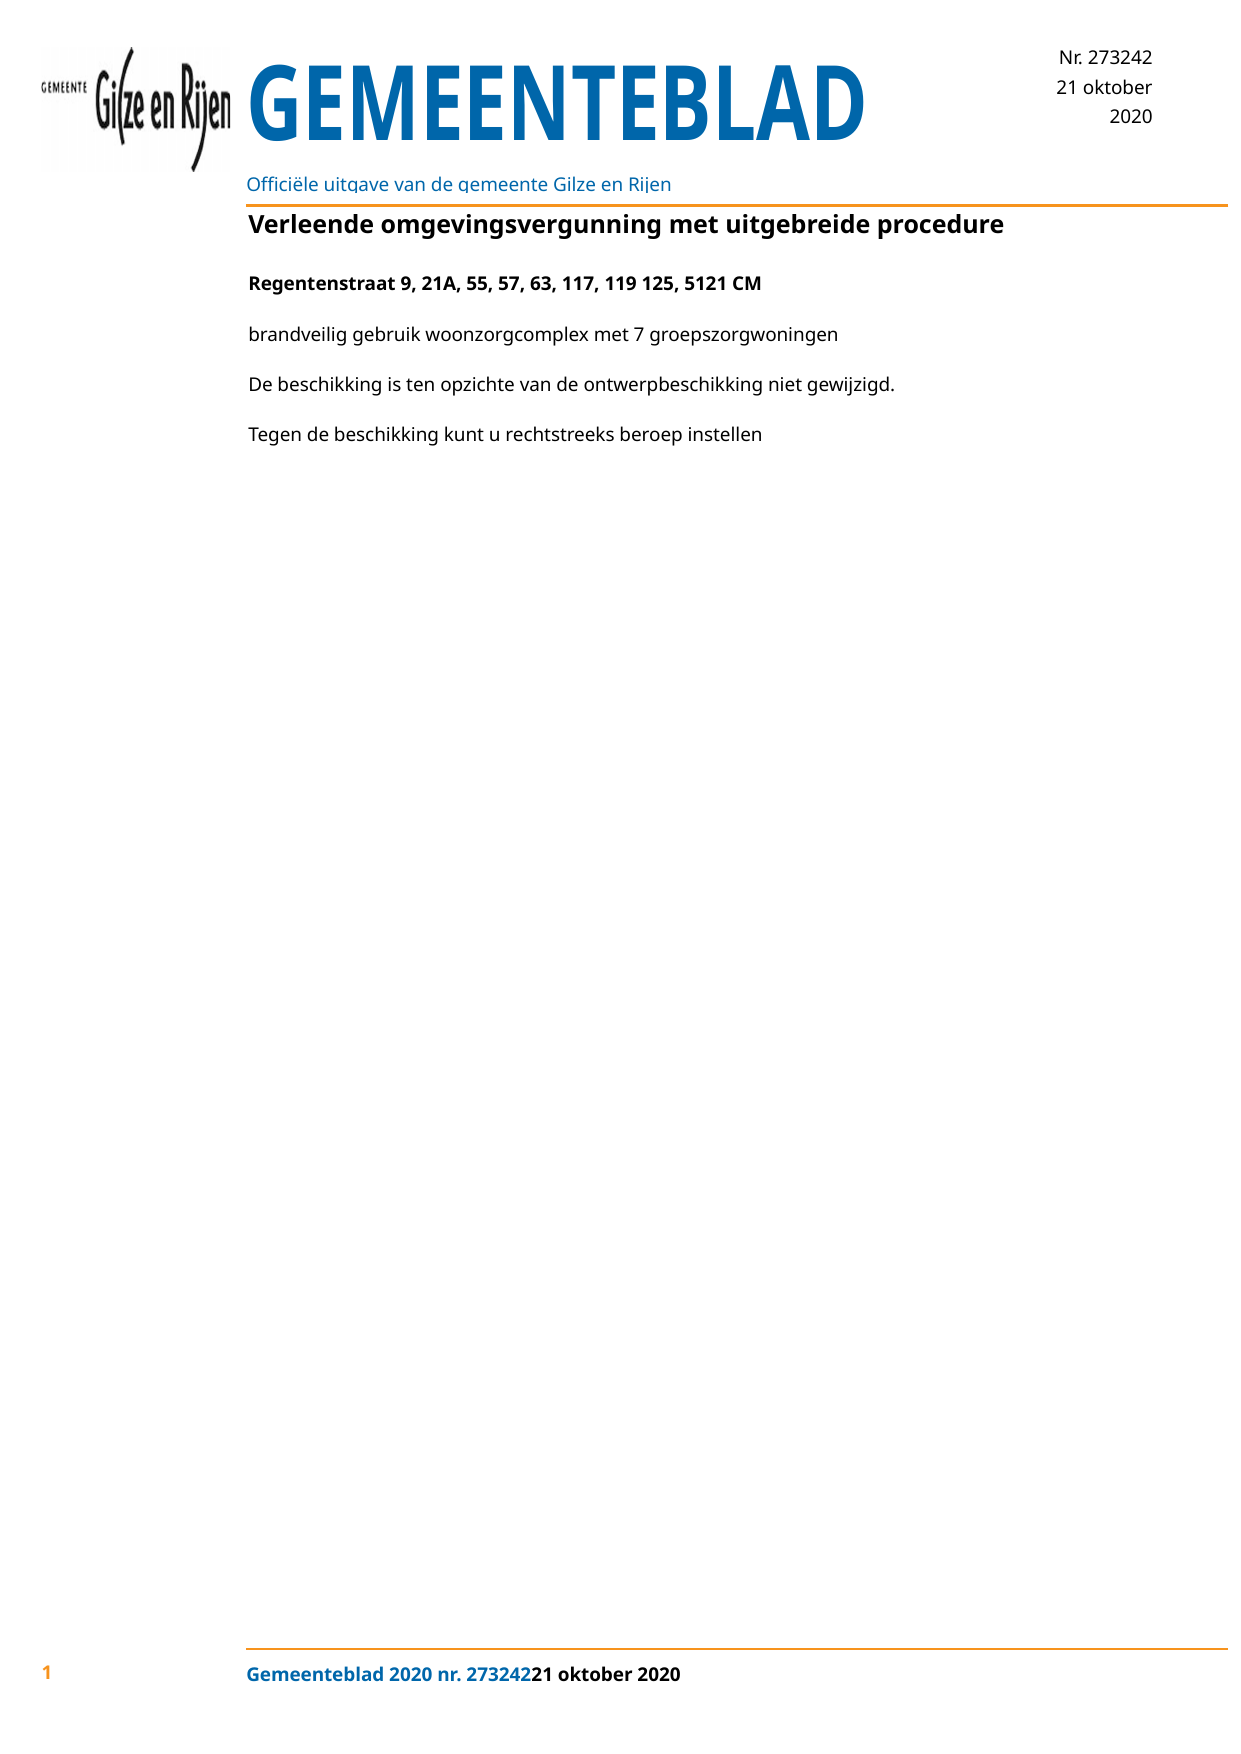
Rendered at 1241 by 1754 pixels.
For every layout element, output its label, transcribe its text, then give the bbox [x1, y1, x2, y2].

picture [41, 47, 231, 172]
text Regentenstraat 9, 21A, 55, 57, 63, 117, 119 125, 5121 CM [248, 270, 1152, 296]
text Verleende omgevingsvergunning met uitgebreide procedure [248, 207, 1152, 241]
text brandveilig gebruik woonzorgcomplex met 7 groepszorgwoningen [248, 321, 1152, 346]
text Tegen de beschikking kunt u rechtstreeks beroep instellen [248, 422, 1152, 447]
text De beschikking is ten opzichte van de ontwerpbeschikking niet gewijzigd. [248, 371, 1152, 397]
